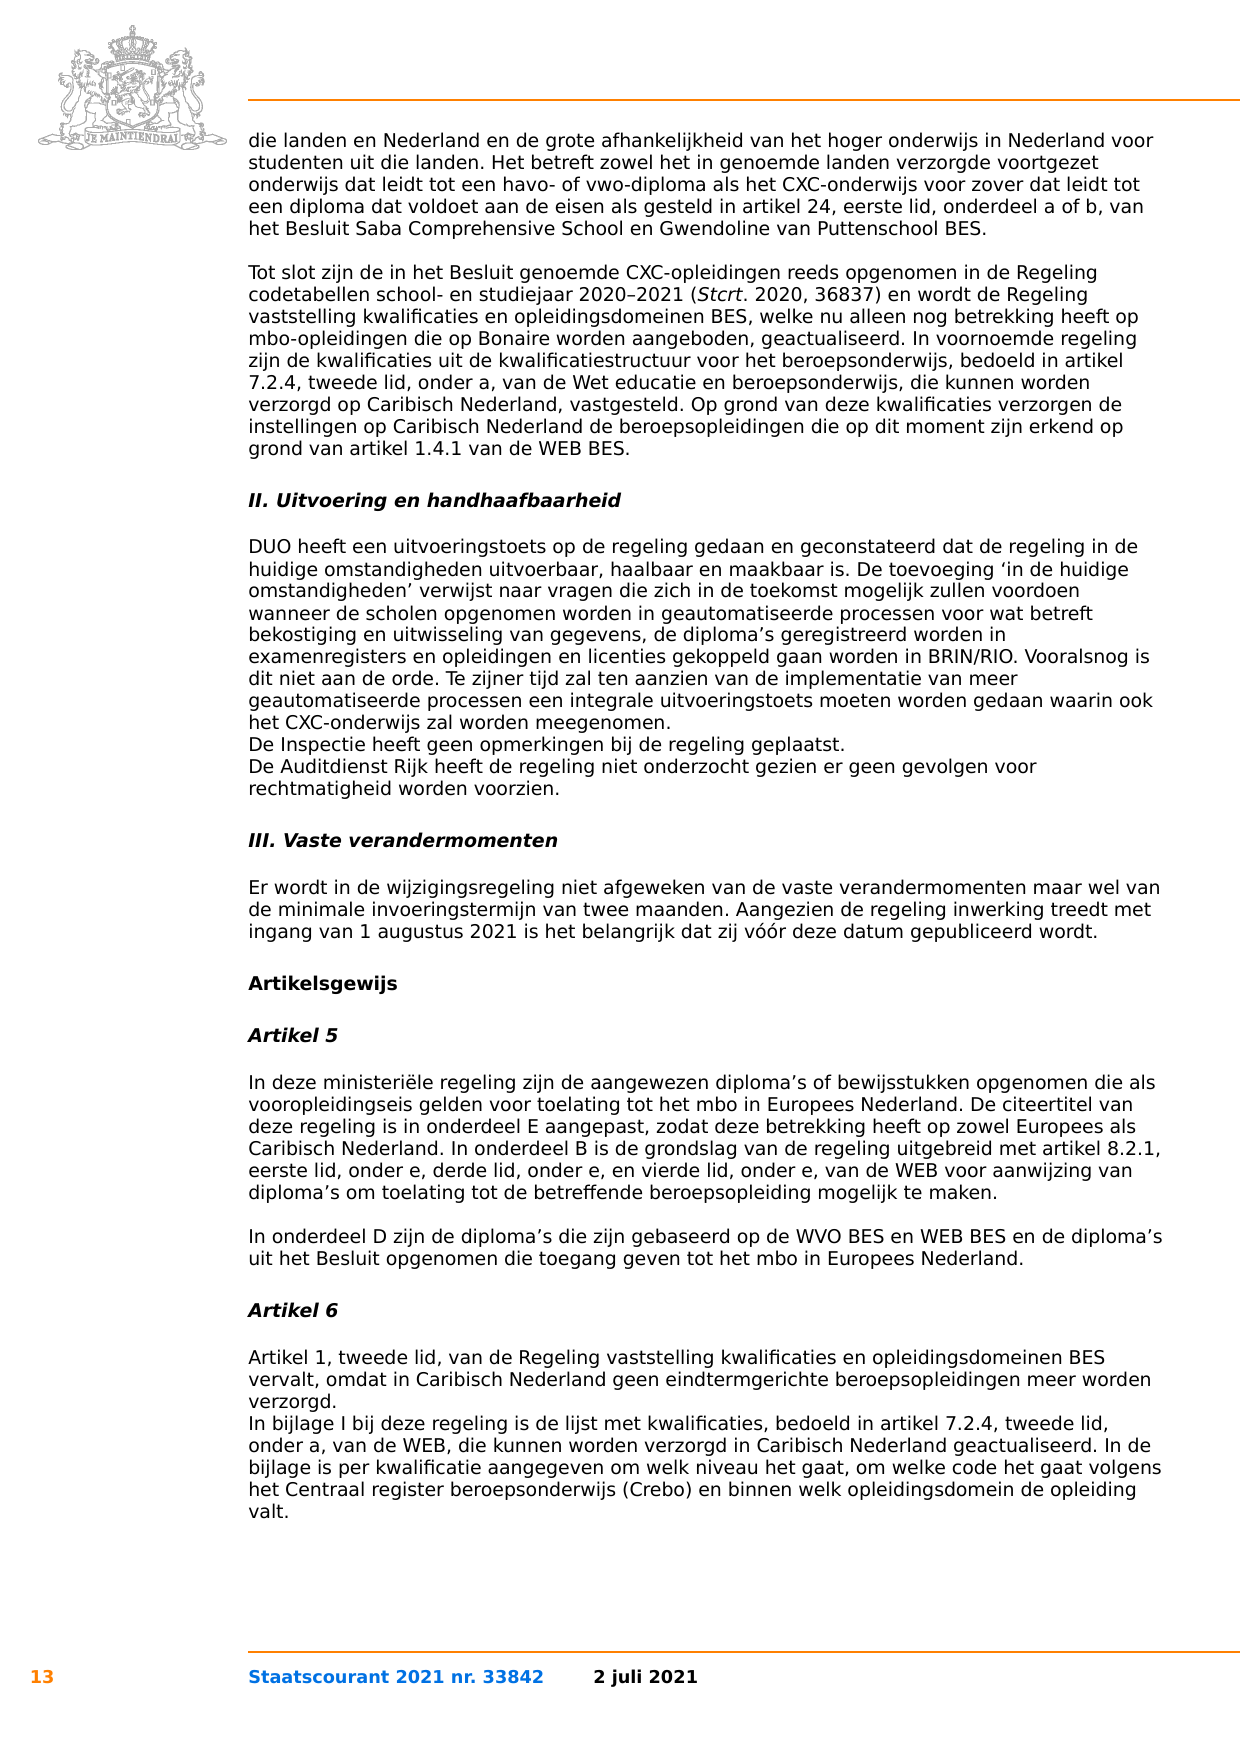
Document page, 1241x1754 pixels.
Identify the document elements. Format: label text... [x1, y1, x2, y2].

text De Auditdienst Rijk heeft de regeling niet onderzocht gezien er geen gevolgen voor rechtmatigheid worden voorzien. [248, 756, 1163, 800]
text In onderdeel D zijn de diploma’s die zijn gebaseerd op de WVO BES en WEB BES en de diploma’s uit het Besluit opgenomen die toegang geven tot het mbo in Europees Nederland. [248, 1226, 1163, 1270]
text De Inspectie heeft geen opmerkingen bij de regeling geplaatst. [248, 734, 1163, 756]
subtitle III. Vaste verandermomenten [248, 830, 1163, 852]
text Er wordt in de wijzigingsregeling niet afgeweken van de vaste verandermomenten maar wel van de minimale invoeringstermijn van twee maanden. Aangezien de regeling inwerking treedt met ingang van 1 augustus 2021 is het belangrijk dat zij vóór deze datum gepubliceerd wordt. [248, 877, 1163, 943]
text In deze ministeriële regeling zijn de aangewezen diploma’s of bewijsstukken opgenomen die als vooropleidingseis gelden voor toelating tot het mbo in Europees Nederland. De citeertitel van deze regeling is in onderdeel E aangepast, zodat deze betrekking heeft op zowel Europees als Caribisch Nederland. In onderdeel B is de grondslag van de regeling uitgebreid met artikel 8.2.1, eerste lid, onder e, derde lid, onder e, en vierde lid, onder e, van de WEB voor aanwijzing van diploma’s om toelating tot de betreffende beroepsopleiding mogelijk te maken. [248, 1072, 1163, 1204]
text Tot slot zijn de in het Besluit genoemde CXC-opleidingen reeds opgenomen in de Regeling codetabellen school- en studiejaar 2020–2021 (Stcrt. 2020, 36837) en wordt de Regeling vaststelling kwalificaties en opleidingsdomeinen BES, welke nu alleen nog betrekking heeft op mbo-opleidingen die op Bonaire worden aangeboden, geactualiseerd. In voornoemde regeling zijn de kwalificaties uit de kwalificatiestructuur voor het beroepsonderwijs, bedoeld in artikel 7.2.4, tweede lid, onder a, van de Wet educatie en beroepsonderwijs, die kunnen worden verzorgd op Caribisch Nederland, vastgesteld. Op grond van deze kwalificaties verzorgen de instellingen op Caribisch Nederland de beroepsopleidingen die op dit moment zijn erkend op grond van artikel 1.4.1 van de WEB BES. [248, 262, 1163, 459]
picture [38, 25, 227, 150]
subtitle Artikelsgewijs [248, 973, 1163, 995]
text DUO heeft een uitvoeringstoets op de regeling gedaan en geconstateerd dat de regeling in de huidige omstandigheden uitvoerbaar, haalbaar en maakbaar is. De toevoeging ‘in de huidige omstandigheden’ verwijst naar vragen die zich in de toekomst mogelijk zullen voordoen wanneer de scholen opgenomen worden in geautomatiseerde processen voor wat betreft bekostiging en uitwisseling van gegevens, de diploma’s geregistreerd worden in examenregisters en opleidingen en licenties gekoppeld gaan worden in BRIN/RIO. Vooralsnog is dit niet aan de orde. Te zijner tijd zal ten aanzien van de implementatie van meer geautomatiseerde processen een integrale uitvoeringstoets moeten worden gedaan waarin ook het CXC-onderwijs zal worden meegenomen. [248, 536, 1163, 734]
subtitle Artikel 6 [248, 1300, 1163, 1322]
subtitle II. Uitvoering en handhaafbaarheid [248, 489, 1163, 511]
text In bijlage I bij deze regeling is de lijst met kwalificaties, bedoeld in artikel 7.2.4, tweede lid, onder a, van de WEB, die kunnen worden verzorgd in Caribisch Nederland geactualiseerd. In de bijlage is per kwalificatie aangegeven om welk niveau het gaat, om welke code het gaat volgens het Centraal register beroepsonderwijs (Crebo) en binnen welk opleidingsdomein de opleiding valt. [248, 1413, 1163, 1523]
text Artikel 1, tweede lid, van de Regeling vaststelling kwalificaties en opleidingsdomeinen BES vervalt, omdat in Caribisch Nederland geen eindtermgerichte beroepsopleidingen meer worden verzorgd. [248, 1347, 1163, 1413]
text die landen en Nederland en de grote afhankelijkheid van het hoger onderwijs in Nederland voor studenten uit die landen. Het betreft zowel het in genoemde landen verzorgde voortgezet onderwijs dat leidt tot een havo- of vwo-diploma als het CXC-onderwijs voor zover dat leidt tot een diploma dat voldoet aan de eisen als gesteld in artikel 24, eerste lid, onderdeel a of b, van het Besluit Saba Comprehensive School en Gwendoline van Puttenschool BES. [248, 130, 1163, 240]
subtitle Artikel 5 [248, 1025, 1163, 1047]
